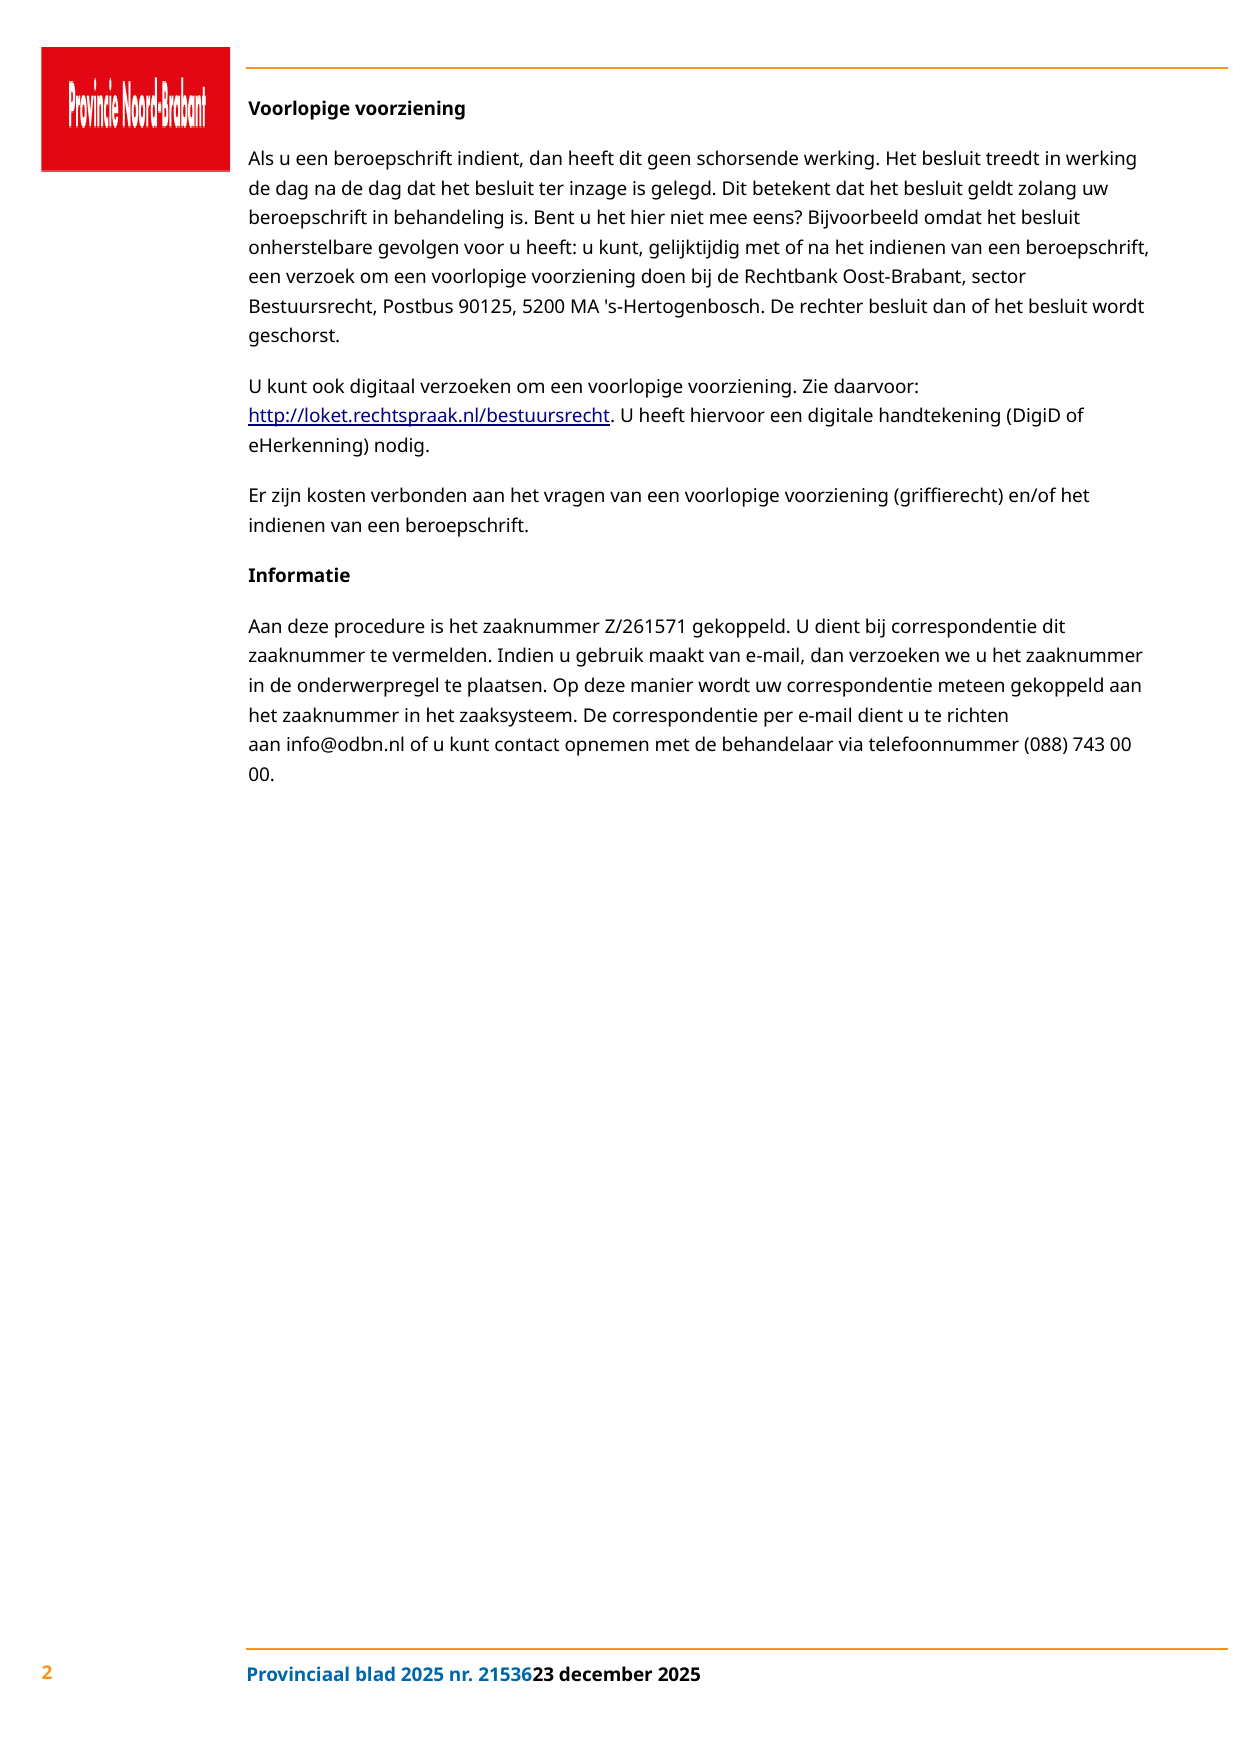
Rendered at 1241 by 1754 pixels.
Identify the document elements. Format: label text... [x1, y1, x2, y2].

text Aan deze procedure is het zaaknummer Z/261571 gekoppeld. U dient bij correspondentie dit zaaknummer te vermelden. Indien u gebruik maakt van e-mail, dan verzoeken we u het zaaknummer in de onderwerpregel te plaatsen. Op deze manier wordt uw correspondentie meteen gekoppeld aan het zaaknummer in het zaaksysteem. De correspondentie per e-mail dient u te richten aan info@odbn.nl of u kunt contact opnemen met de behandelaar via telefoonnummer (088) 743 00 00. [248, 613, 1152, 787]
text Er zijn kosten verbonden aan het vragen van een voorlopige voorziening (griffierecht) en/of het indienen van een beroepschrift. [248, 483, 1152, 538]
text Informatie [248, 563, 1152, 588]
text Voorlopige voorziening [248, 95, 1152, 121]
text U kunt ook digitaal verzoeken om een voorlopige voorziening. Zie daarvoor: http://loket.rechtspraak.nl/bestuursrecht. U heeft hiervoor een digitale handtekening (DigiD of eHerkenning) nodig. [248, 373, 1152, 458]
text Als u een beroepschrift indient, dan heeft dit geen schorsende werking. Het besluit treedt in werking de dag na de dag dat het besluit ter inzage is gelegd. Dit betekent dat het besluit geldt zolang uw beroepschrift in behandeling is. Bent u het hier niet mee eens? Bijvoorbeeld omdat het besluit onherstelbare gevolgen voor u heeft: u kunt, gelijktijdig met of na het indienen van een beroepschrift, een verzoek om een voorlopige voorziening doen bij de Rechtbank Oost-Brabant, sector Bestuursrecht, Postbus 90125, 5200 MA 's‑Hertogenbosch. De rechter besluit dan of het besluit wordt geschorst. [248, 145, 1152, 348]
picture [41, 47, 231, 172]
